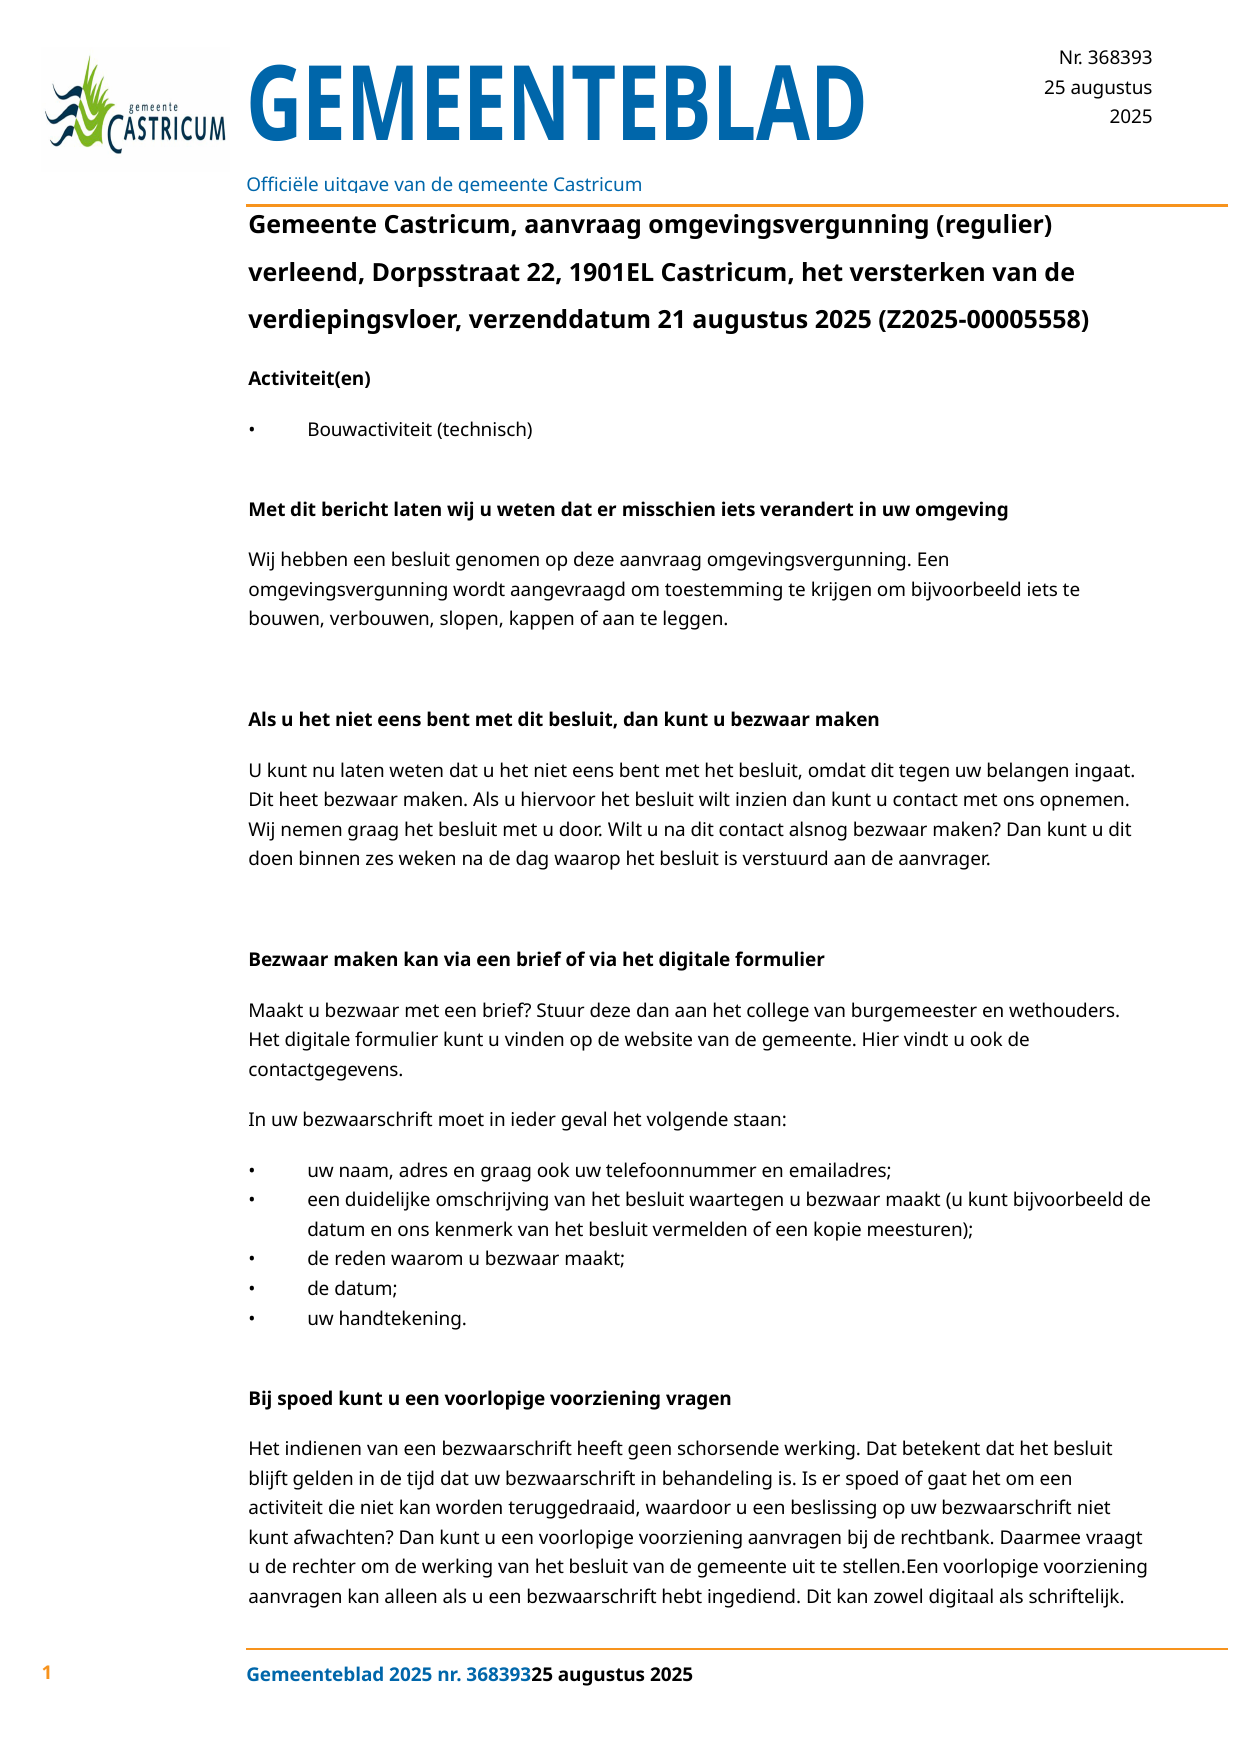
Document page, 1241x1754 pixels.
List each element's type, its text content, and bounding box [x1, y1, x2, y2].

text U kunt nu laten weten dat u het niet eens bent met het besluit, omdat dit tegen uw belangen ingaat. Dit heet bezwaar maken. Als u hiervoor het besluit wilt inzien dan kunt u contact met ons opnemen. Wij nemen graag het besluit met u door. Wilt u na dit contact alsnog bezwaar maken? Dan kunt u dit doen binnen zes weken na de dag waarop het besluit is verstuurd aan de aanvrager. [248, 757, 1152, 871]
text Activiteit(en) [248, 366, 1152, 391]
list Bouwactiviteit (technisch) [248, 416, 1152, 442]
text Als u het niet eens bent met dit besluit, dan kunt u bezwaar maken [248, 706, 1152, 732]
list een duidelijke omschrijving van het besluit waartegen u bezwaar maakt (u kunt bijvoorbeeld de datum en ons kenmerk van het besluit vermelden of een kopie meesturen); [248, 1186, 1152, 1242]
list uw handtekening. [248, 1305, 1152, 1330]
text Het indienen van een bezwaarschrift heeft geen schorsende werking. Dat betekent dat het besluit blijft gelden in de tijd dat uw bezwaarschrift in behandeling is. Is er spoed of gaat het om een activiteit die niet kan worden teruggedraaid, waardoor u een beslissing op uw bezwaarschrift niet kunt afwachten? Dan kunt u een voorlopige voorziening aanvragen bij de rechtbank. Daarmee vraagt u de rechter om de werking van het besluit van de gemeente uit te stellen.Een voorlopige voorziening aanvragen kan alleen als u een bezwaarschrift hebt ingediend. Dit kan zowel digitaal als schriftelijk. [248, 1435, 1152, 1609]
text Maakt u bezwaar met een brief? Stuur deze dan aan het college van burgemeester en wethouders. Het digitale formulier kunt u vinden op de website van de gemeente. Hier vindt u ook de contactgegevens. [248, 997, 1152, 1082]
text Met dit bericht laten wij u weten dat er misschien iets verandert in uw omgeving [248, 496, 1152, 522]
list de reden waarom u bezwaar maakt; [248, 1246, 1152, 1271]
list de datum; [248, 1275, 1152, 1301]
text In uw bezwaarschrift moet in ieder geval het volgende staan: [248, 1106, 1152, 1132]
picture [41, 47, 231, 172]
list uw naam, adres en graag ook uw telefoonnummer en emailadres; [248, 1157, 1152, 1182]
text Gemeente Castricum, aanvraag omgevingsvergunning (regulier) verleend, Dorpsstraat 22, 1901EL Castricum, het versterken van de verdiepingsvloer, verzenddatum 21 augustus 2025 (Z2025-00005558) [248, 207, 1152, 336]
text Wij hebben een besluit genomen op deze aanvraag omgevingsvergunning. Een omgevingsvergunning wordt aangevraagd om toestemming te krijgen om bijvoorbeeld iets te bouwen, verbouwen, slopen, kappen of aan te leggen. [248, 546, 1152, 631]
text Bezwaar maken kan via een brief of via het digitale formulier [248, 946, 1152, 972]
text Bij spoed kunt u een voorlopige voorziening vragen [248, 1385, 1152, 1410]
